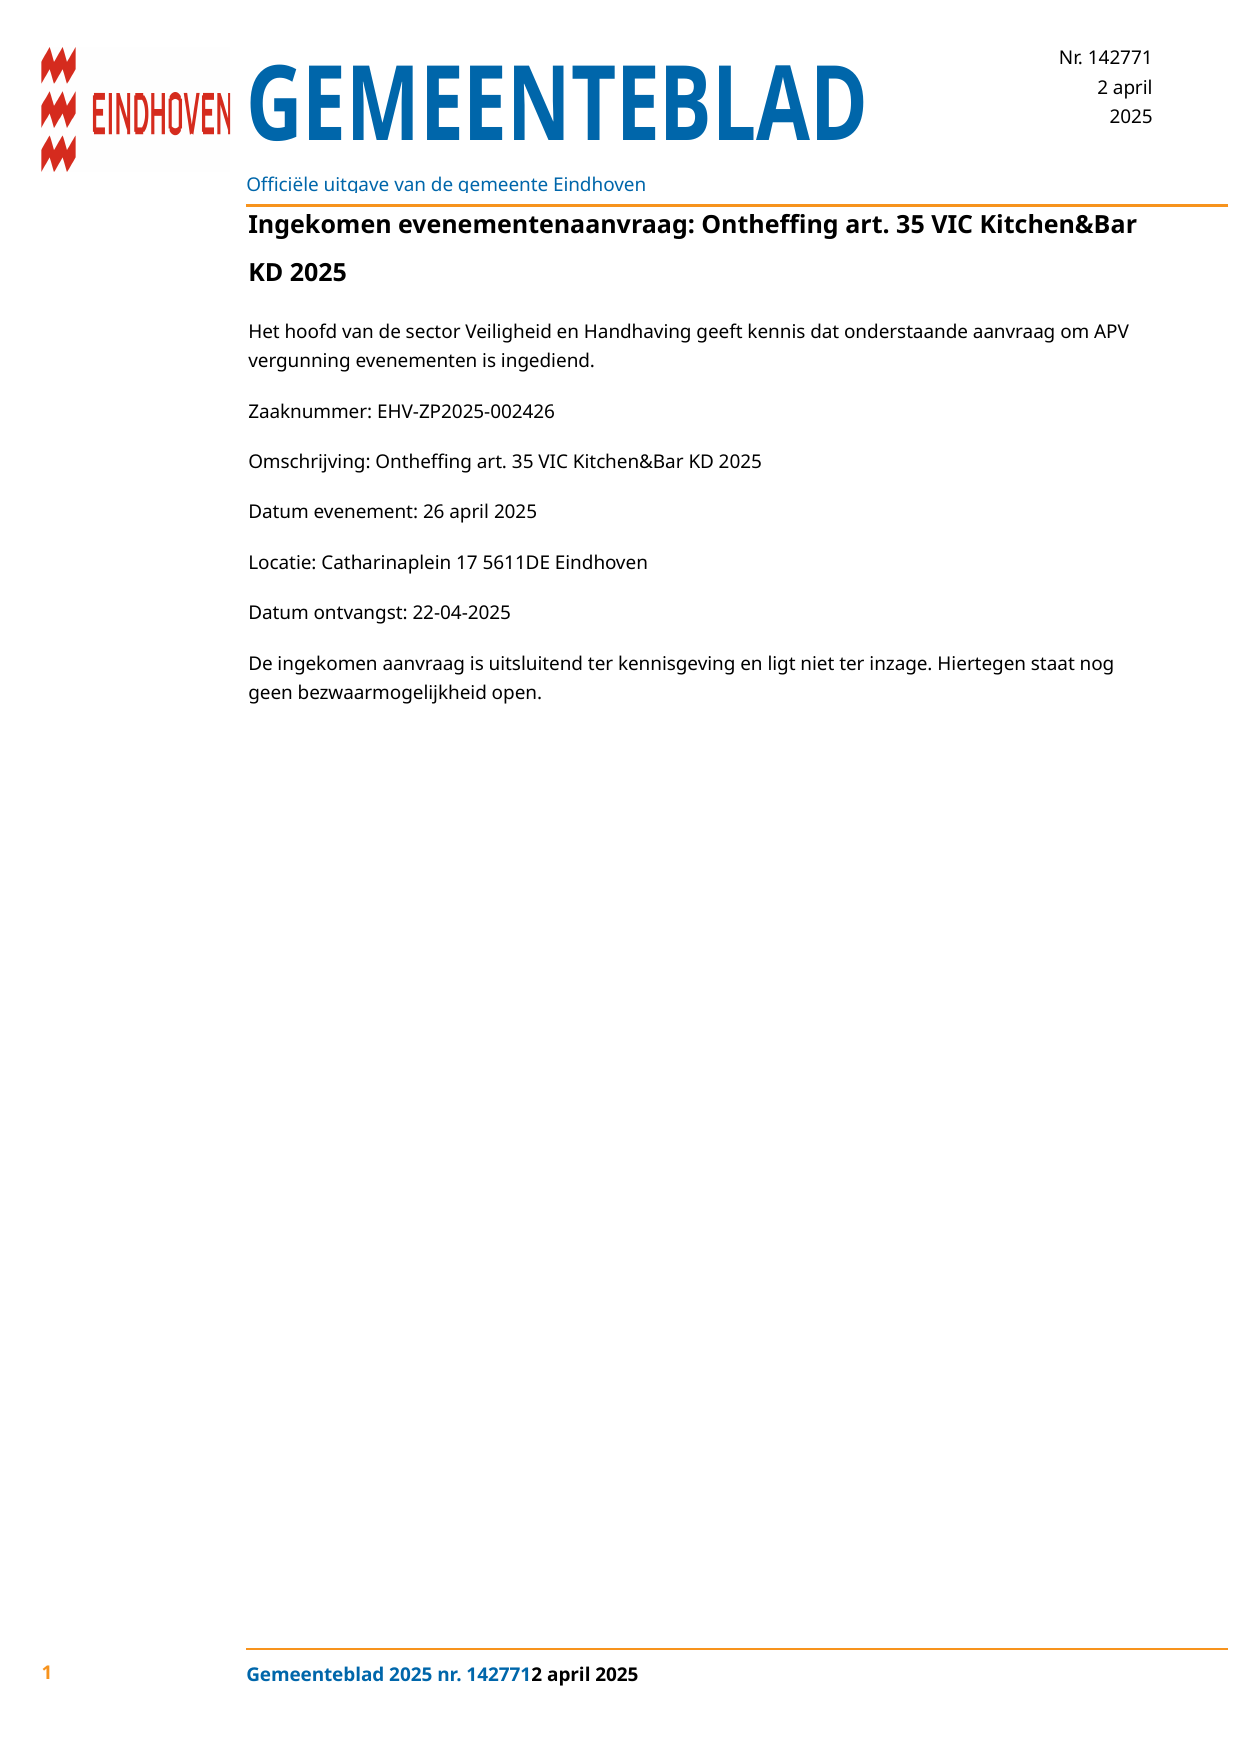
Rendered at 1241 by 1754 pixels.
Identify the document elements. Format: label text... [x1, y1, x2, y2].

picture [41, 47, 231, 172]
text Datum evenement: 26 april 2025 [248, 499, 1152, 524]
text Omschrijving: Ontheffing art. 35 VIC Kitchen&Bar KD 2025 [248, 448, 1152, 474]
text Zaaknummer: EHV-ZP2025-002426 [248, 398, 1152, 424]
text De ingekomen aanvraag is uitsluitend ter kennisgeving en ligt niet ter inzage. Hiertegen staat nog geen bezwaarmogelijkheid open. [248, 650, 1152, 705]
text Ingekomen evenementenaanvraag: Ontheffing art. 35 VIC Kitchen&Bar KD 2025 [248, 207, 1152, 288]
text Het hoofd van de sector Veiligheid en Handhaving geeft kennis dat onderstaande aanvraag om APV vergunning evenementen is ingediend. [248, 318, 1152, 373]
text Locatie: Catharinaplein 17 5611DE Eindhoven [248, 549, 1152, 575]
text Datum ontvangst: 22-04-2025 [248, 599, 1152, 625]
